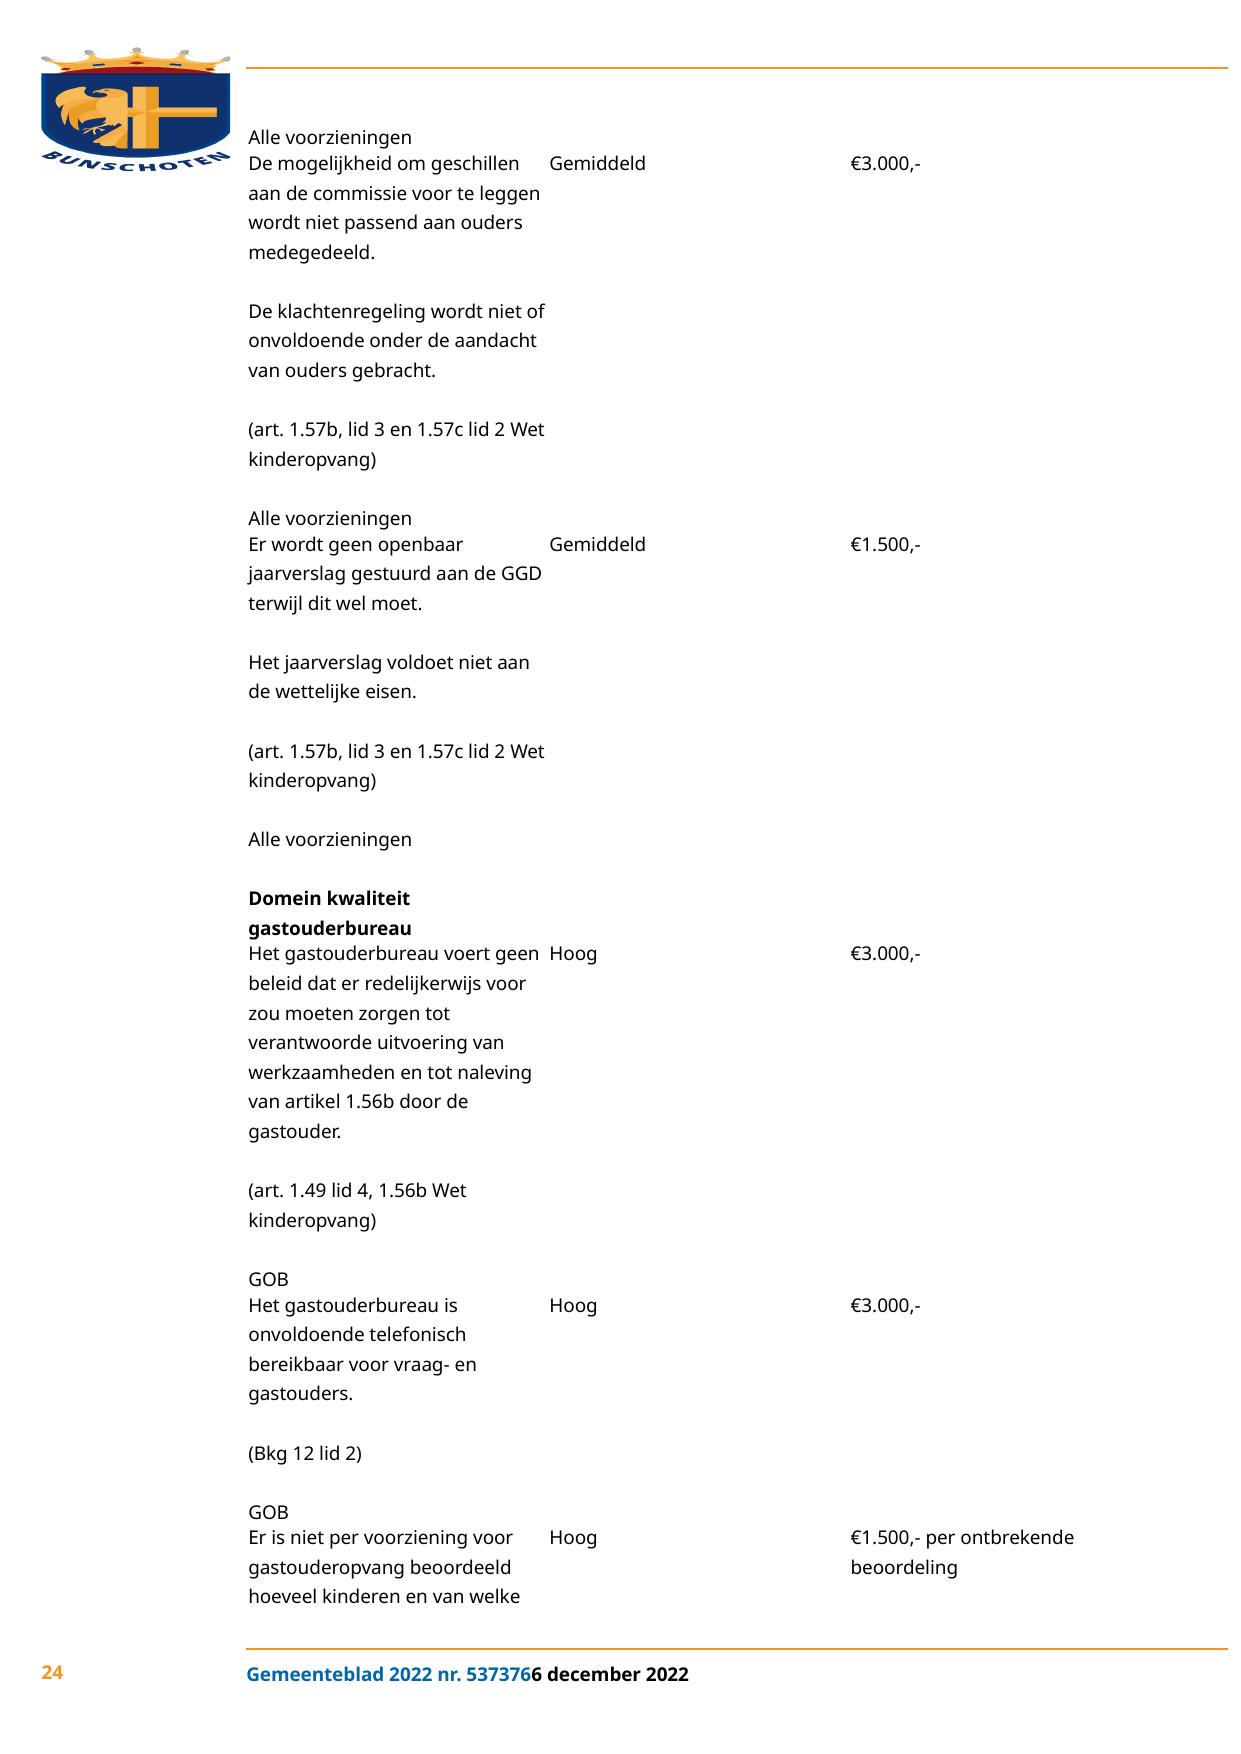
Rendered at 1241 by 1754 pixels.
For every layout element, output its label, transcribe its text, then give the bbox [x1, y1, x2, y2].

table_header [850, 885, 1152, 941]
table_cell [850, 95, 1152, 150]
table_cell €3.000,- [850, 150, 1152, 531]
table_cell €1.500,- per ontbrekende beoordeling [850, 1525, 1152, 1609]
table_cell [549, 95, 850, 150]
table_cell Er wordt geen openbaar jaarverslag gestuurd aan de GGD terwijl dit wel moet. Het jaarverslag voldoet niet aan de wettelijke eisen. (art. 1.57b, lid 3 en 1.57c lid 2 Wet kinderopvang) Alle voorzieningen [248, 531, 549, 852]
table_header Domein kwaliteit gastouderbureau [248, 885, 549, 941]
table_cell Hoog [549, 1525, 850, 1609]
table_cell Gemiddeld [549, 531, 850, 852]
table_cell €3.000,- [850, 941, 1152, 1292]
table_cell Het gastouderbureau voert geen beleid dat er redelijkerwijs voor zou moeten zorgen tot verantwoorde uitvoering van werkzaamheden en tot naleving van artikel 1.56b door de gastouder. (art. 1.49 lid 4, 1.56b Wet kinderopvang) GOB [248, 941, 549, 1292]
table_cell €1.500,- [850, 531, 1152, 852]
table_cell Het gastouderbureau is onvoldoende telefonisch bereikbaar voor vraag- en gastouders. (Bkg 12 lid 2) GOB [248, 1292, 549, 1524]
table_header [549, 885, 850, 941]
table_cell Gemiddeld [549, 150, 850, 531]
table_cell €3.000,- [850, 1292, 1152, 1524]
table_cell Hoog [549, 1292, 850, 1524]
table_cell Er is niet per voorziening voor gastouderopvang beoordeeld hoeveel kinderen en van welke [248, 1525, 549, 1609]
table_cell De mogelijkheid om geschillen aan de commissie voor te leggen wordt niet passend aan ouders medegedeeld. De klachtenregeling wordt niet of onvoldoende onder de aandacht van ouders gebracht. (art. 1.57b, lid 3 en 1.57c lid 2 Wet kinderopvang) Alle voorzieningen [248, 150, 549, 531]
picture [41, 47, 231, 172]
table_cell Hoog [549, 941, 850, 1292]
table_cell Alle voorzieningen [248, 95, 549, 150]
